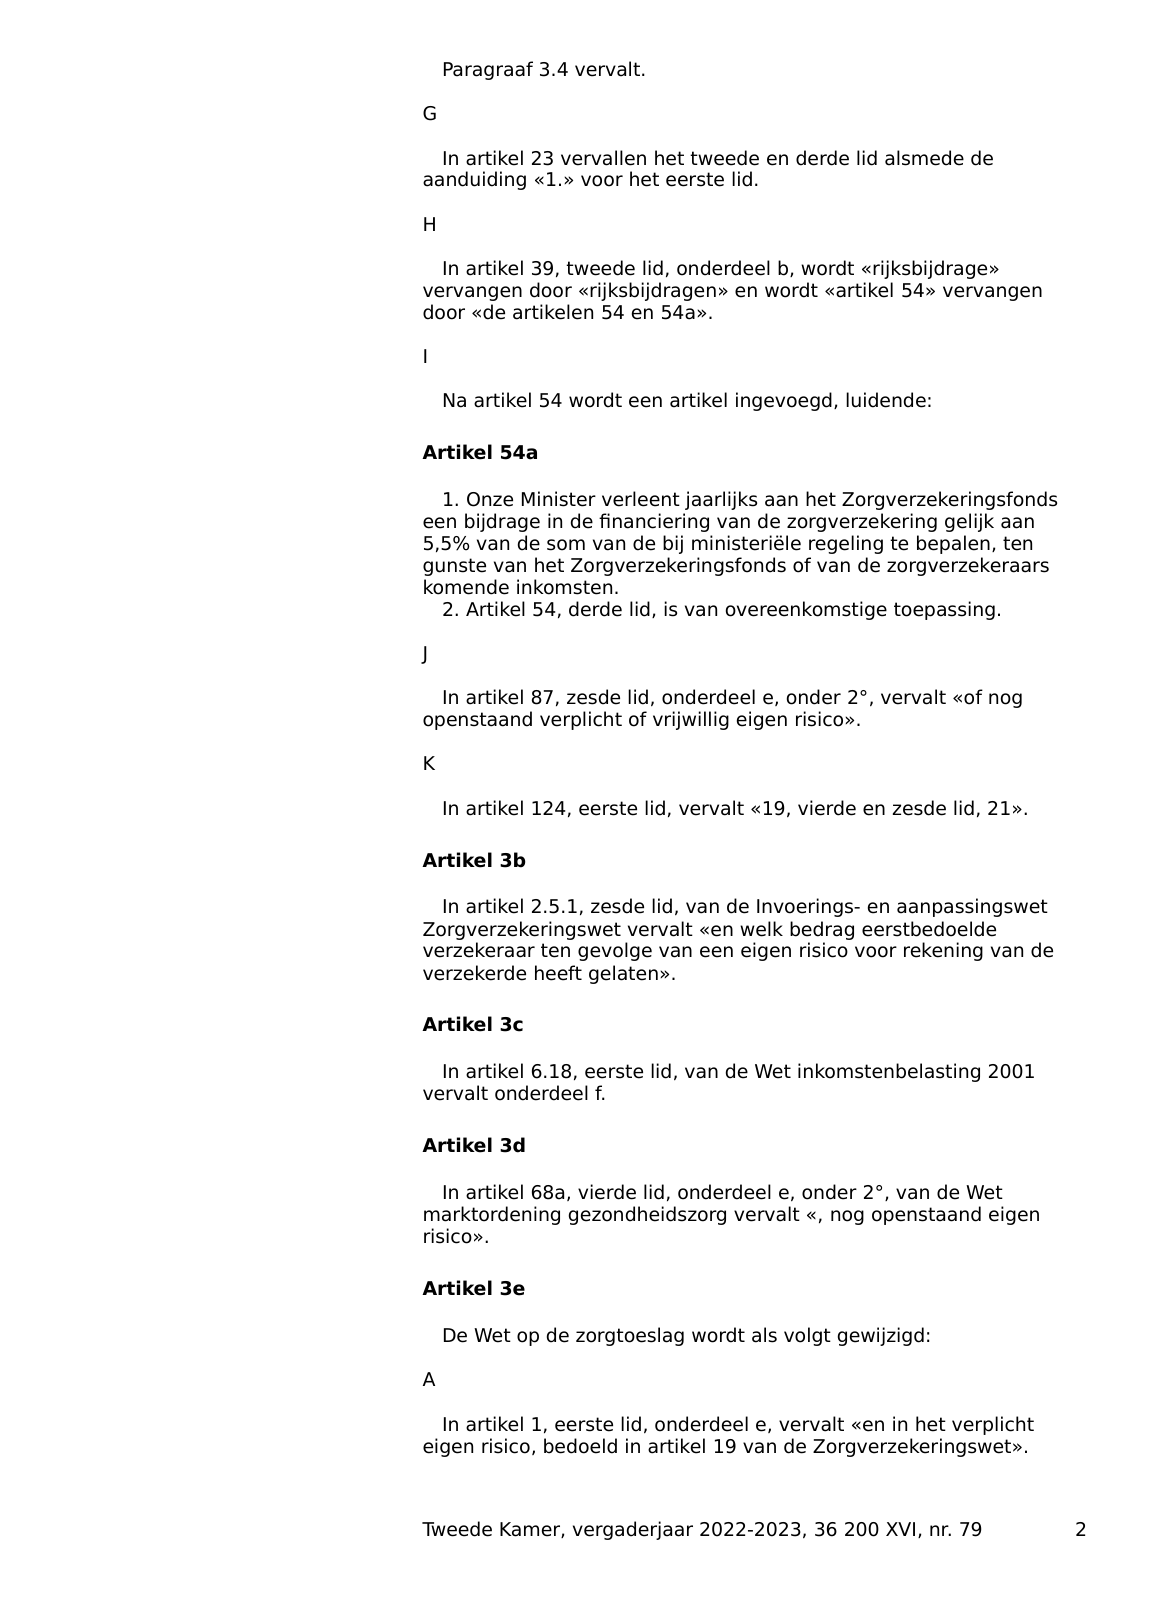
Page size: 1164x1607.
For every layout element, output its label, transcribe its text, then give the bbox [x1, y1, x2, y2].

text In artikel 87, zesde lid, onderdeel e, onder 2°, vervalt «of nog openstaand verplicht of vrijwillig eigen risico». [422, 687, 1087, 731]
text H [422, 213, 1087, 236]
text In artikel 23 vervallen het tweede en derde lid alsmede de aanduiding «1.» voor het eerste lid. [422, 147, 1087, 191]
text J [422, 643, 1087, 665]
text In artikel 124, eerste lid, vervalt «19, vierde en zesde lid, 21». [422, 797, 1087, 819]
text K [422, 753, 1087, 775]
text De Wet op de zorgtoeslag wordt als volgt gewijzigd: [422, 1325, 1087, 1347]
text Paragraaf 3.4 vervalt. [422, 59, 1087, 81]
text In artikel 1, eerste lid, onderdeel e, vervalt «en in het verplicht eigen risico, bedoeld in artikel 19 van de Zorgverzekeringswet». [422, 1413, 1087, 1457]
text In artikel 6.18, eerste lid, van de Wet inkomstenbelasting 2001 vervalt onderdeel f. [422, 1061, 1087, 1105]
subtitle Artikel 3b [422, 849, 1087, 871]
subtitle Artikel 3c [422, 1014, 1087, 1036]
text Na artikel 54 wordt een artikel ingevoegd, luidende: [422, 390, 1087, 412]
text In artikel 68a, vierde lid, onderdeel e, onder 2°, van de Wet marktordening gezondheidszorg vervalt «, nog openstaand eigen risico». [422, 1182, 1087, 1248]
text G [422, 103, 1087, 125]
text 2. Artikel 54, derde lid, is van overeenkomstige toepassing. [422, 599, 1087, 621]
text In artikel 39, tweede lid, onderdeel b, wordt «rijksbijdrage» vervangen door «rijksbijdragen» en wordt «artikel 54» vervangen door «de artikelen 54 en 54a». [422, 258, 1087, 324]
text 1. Onze Minister verleent jaarlijks aan het Zorgverzekeringsfonds een bijdrage in de financiering van de zorgverzekering gelijk aan 5,5% van de som van de bij ministeriële regeling te bepalen, ten gunste van het Zorgverzekeringsfonds of van de zorgverzekeraars komende inkomsten. [422, 489, 1087, 599]
text In artikel 2.5.1, zesde lid, van de Invoerings- en aanpassingswet Zorgverzekeringswet vervalt «en welk bedrag eerstbedoelde verzekeraar ten gevolge van een eigen risico voor rekening van de verzekerde heeft gelaten». [422, 896, 1087, 984]
text A [422, 1369, 1087, 1391]
subtitle Artikel 54a [422, 442, 1087, 464]
subtitle Artikel 3e [422, 1278, 1087, 1300]
subtitle Artikel 3d [422, 1135, 1087, 1157]
text I [422, 346, 1087, 368]
